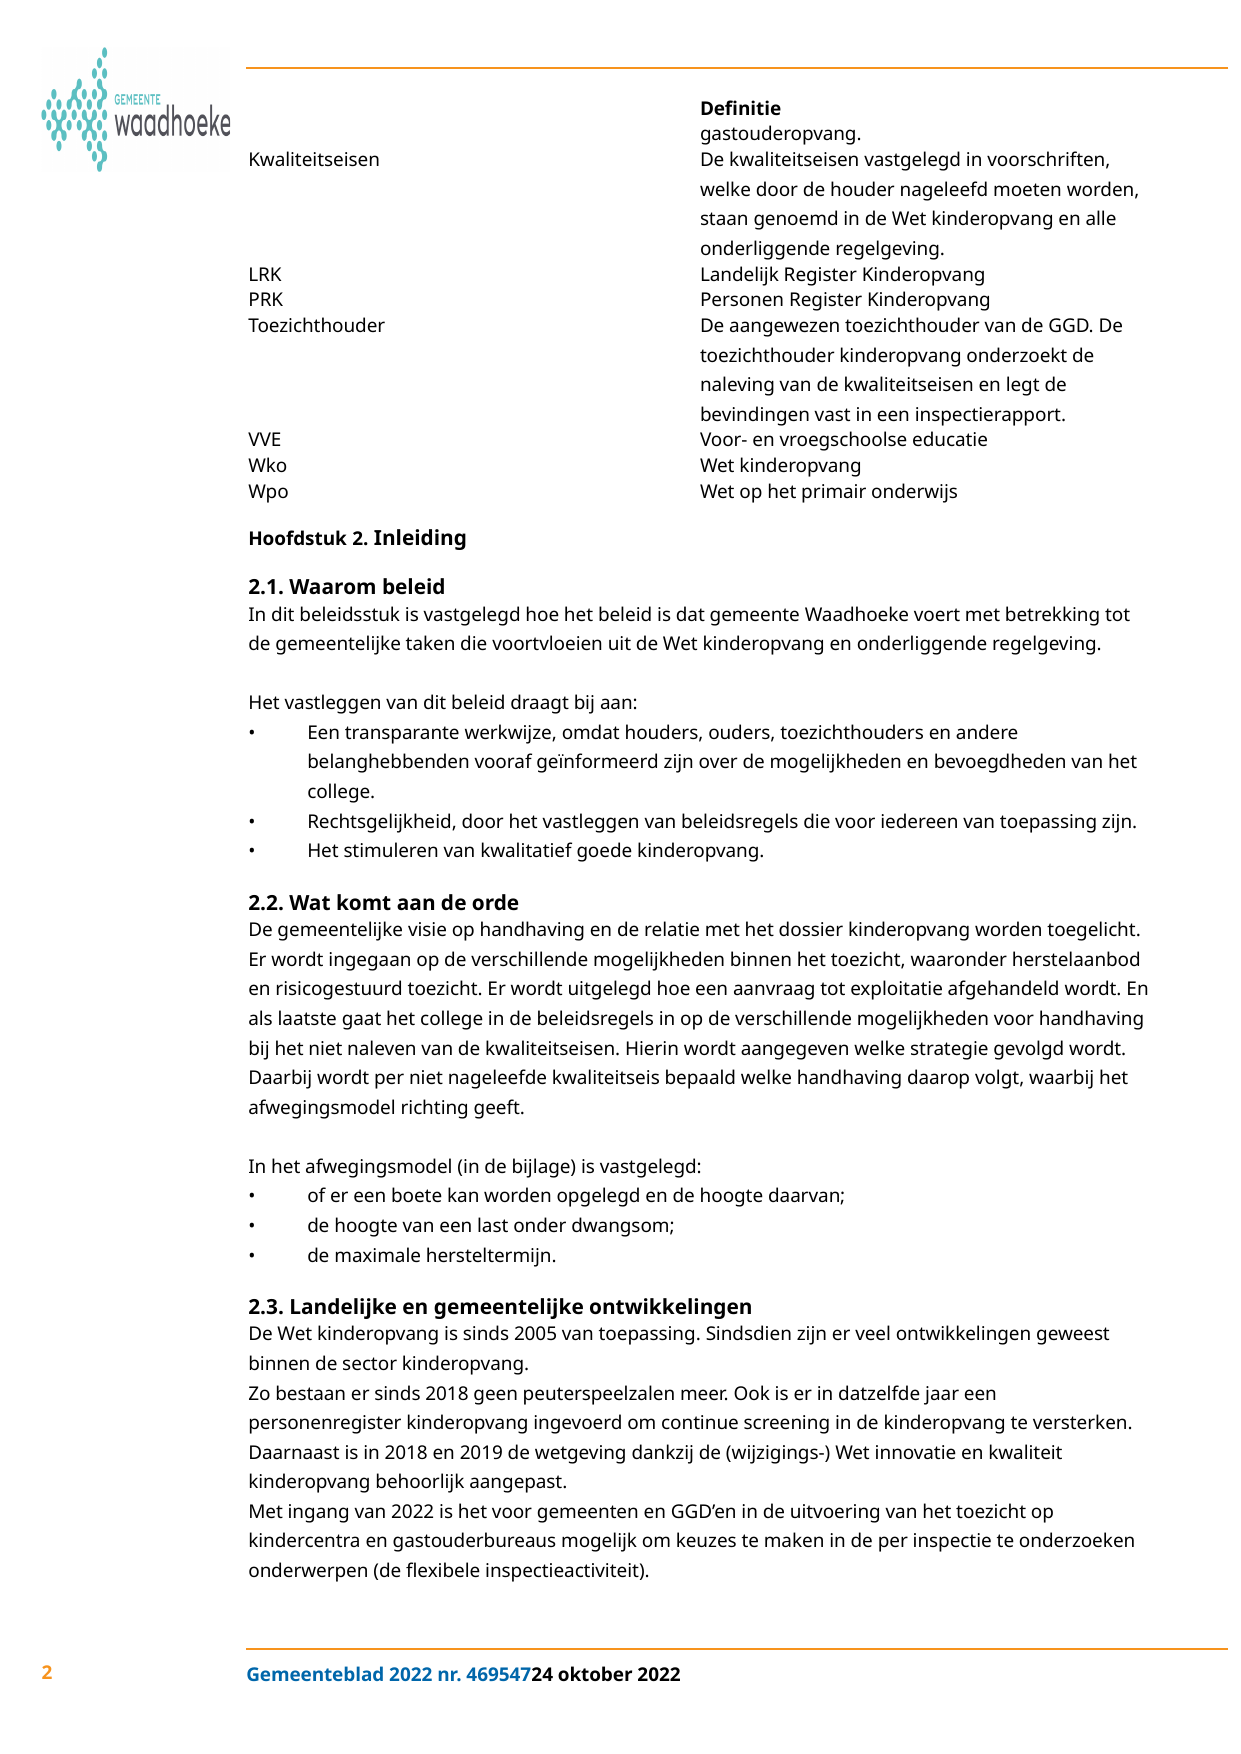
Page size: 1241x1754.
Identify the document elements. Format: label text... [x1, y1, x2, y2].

text Zo bestaan er sinds 2018 geen peuterspeelzalen meer. Ook is er in datzelfde jaar een personenregister kinderopvang ingevoerd om continue screening in de kinderopvang te versterken. Daarnaast is in 2018 en 2019 de wetgeving dankzij de (wijzigings-) Wet innovatie en kwaliteit kinderopvang behoorlijk aangepast. [248, 1380, 1152, 1494]
table_cell Wet kinderopvang [700, 453, 1152, 478]
text 2.1. Waarom beleid [248, 572, 1152, 601]
table_cell Kwaliteitseisen [248, 146, 700, 261]
text In het afwegingsmodel (in de bijlage) is vastgelegd: [248, 1153, 1152, 1179]
text De gemeentelijke visie op handhaving en de relatie met het dossier kinderopvang worden toegelicht. Er wordt ingegaan op de verschillende mogelijkheden binnen het toezicht, waaronder herstelaanbod en risicogestuurd toezicht. Er wordt uitgelegd hoe een aanvraag tot exploitatie afgehandeld wordt. En als laatste gaat het college in de beleidsregels in op de verschillende mogelijkheden voor handhaving bij het niet naleven van de kwaliteitseisen. Hierin wordt aangegeven welke strategie gevolgd wordt. Daarbij wordt per niet nageleefde kwaliteitseis bepaald welke handhaving daarop volgt, waarbij het afwegingsmodel richting geeft. [248, 916, 1152, 1119]
table_cell PRK [248, 286, 700, 312]
text Met ingang van 2022 is het voor gemeenten en GGD’en in de uitvoering van het toezicht op kindercentra en gastouderbureaus mogelijk om keuzes te maken in de per inspectie te onderzoeken onderwerpen (de flexibele inspectieactiviteit). [248, 1498, 1152, 1583]
table_cell Wpo [248, 478, 700, 504]
table_cell VVE [248, 427, 700, 452]
list de maximale hersteltermijn. [248, 1242, 1152, 1267]
picture [41, 47, 231, 172]
table_cell gastouderopvang. [700, 121, 1152, 146]
list Rechtsgelijkheid, door het vastleggen van beleidsregels die voor iedereen van toepassing zijn. [248, 808, 1152, 834]
table_header Definitie [700, 95, 1152, 121]
table_cell [248, 121, 700, 146]
text Hoofdstuk 2. Inleiding [248, 523, 1152, 552]
table_cell De aangewezen toezichthouder van de GGD. De toezichthouder kinderopvang onderzoekt de naleving van de kwaliteitseisen en legt de bevindingen vast in een inspectierapport. [700, 312, 1152, 427]
text Het vastleggen van dit beleid draagt bij aan: [248, 689, 1152, 715]
list Het stimuleren van kwalitatief goede kinderopvang. [248, 837, 1152, 863]
table_cell LRK [248, 261, 700, 286]
text De Wet kinderopvang is sinds 2005 van toepassing. Sindsdien zijn er veel ontwikkelingen geweest binnen de sector kinderopvang. [248, 1321, 1152, 1376]
table_cell Voor- en vroegschoolse educatie [700, 427, 1152, 452]
list of er een boete kan worden opgelegd en de hoogte daarvan; [248, 1183, 1152, 1208]
table_cell Wko [248, 453, 700, 478]
list de hoogte van een last onder dwangsom; [248, 1212, 1152, 1238]
table_cell Wet op het primair onderwijs [700, 478, 1152, 504]
table_cell Landelijk Register Kinderopvang [700, 261, 1152, 286]
text In dit beleidsstuk is vastgelegd hoe het beleid is dat gemeente Waadhoeke voert met betrekking tot de gemeentelijke taken die voortvloeien uit de Wet kinderopvang en onderliggende regelgeving. [248, 601, 1152, 656]
list Een transparante werkwijze, omdat houders, ouders, toezichthouders en andere belanghebbenden vooraf geïnformeerd zijn over de mogelijkheden en bevoegdheden van het college. [248, 719, 1152, 804]
text 2.3. Landelijke en gemeentelijke ontwikkelingen [248, 1292, 1152, 1321]
table_cell Toezichthouder [248, 312, 700, 427]
text 2.2. Wat komt aan de orde [248, 888, 1152, 916]
table_cell Personen Register Kinderopvang [700, 286, 1152, 312]
table_cell De kwaliteitseisen vastgelegd in voorschriften, welke door de houder nageleefd moeten worden, staan genoemd in de Wet kinderopvang en alle onderliggende regelgeving. [700, 146, 1152, 261]
table_header [248, 95, 700, 121]
